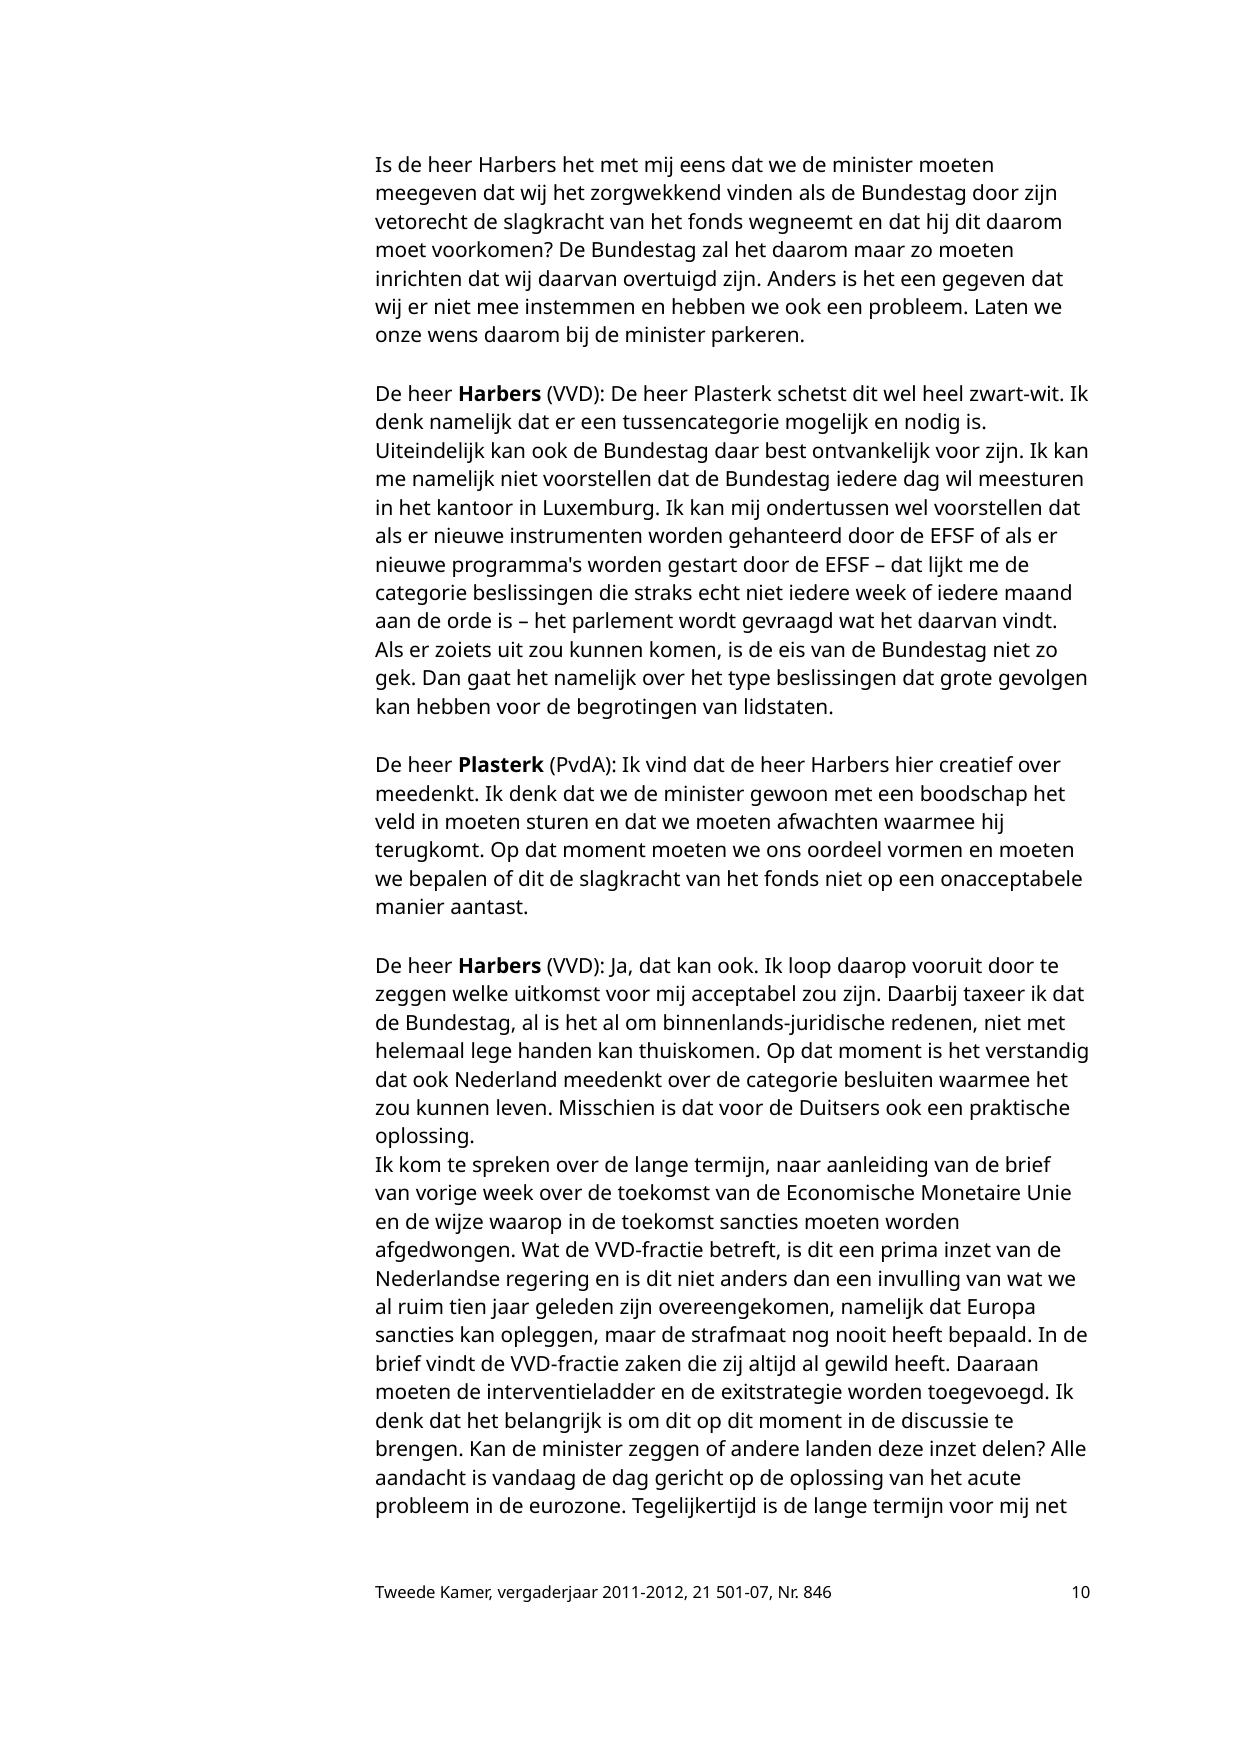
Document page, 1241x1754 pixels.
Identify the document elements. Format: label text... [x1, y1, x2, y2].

text De heer Plasterk (PvdA): Ik vind dat de heer Harbers hier creatief over meedenkt. Ik denk dat we de minister gewoon met een boodschap het veld in moeten sturen en dat we moeten afwachten waarmee hij terugkomt. Op dat moment moeten we ons oordeel vormen en moeten we bepalen of dit de slagkracht van het fonds niet op een onacceptabele manier aantast. [375, 750, 1090, 921]
text De heer Harbers (VVD): De heer Plasterk schetst dit wel heel zwart-wit. Ik denk namelijk dat er een tussencategorie mogelijk en nodig is. Uiteindelijk kan ook de Bundestag daar best ontvankelijk voor zijn. Ik kan me namelijk niet voorstellen dat de Bundestag iedere dag wil meesturen in het kantoor in Luxemburg. Ik kan mij ondertussen wel voorstellen dat als er nieuwe instrumenten worden gehanteerd door de EFSF of als er nieuwe programma's worden gestart door de EFSF – dat lijkt me de categorie beslissingen die straks echt niet iedere week of iedere maand aan de orde is – het parlement wordt gevraagd wat het daarvan vindt. Als er zoiets uit zou kunnen komen, is de eis van de Bundestag niet zo gek. Dan gaat het namelijk over het type beslissingen dat grote gevolgen kan hebben voor de begrotingen van lidstaten. [375, 379, 1090, 720]
text De heer Harbers (VVD): Ja, dat kan ook. Ik loop daarop vooruit door te zeggen welke uitkomst voor mij acceptabel zou zijn. Daarbij taxeer ik dat de Bundestag, al is het al om binnenlands-juridische redenen, niet met helemaal lege handen kan thuiskomen. Op dat moment is het verstandig dat ook Nederland meedenkt over de categorie besluiten waarmee het zou kunnen leven. Misschien is dat voor de Duitsers ook een praktische oplossing. [375, 951, 1090, 1150]
text Is de heer Harbers het met mij eens dat we de minister moeten meegeven dat wij het zorgwekkend vinden als de Bundestag door zijn vetorecht de slagkracht van het fonds wegneemt en dat hij dit daarom moet voorkomen? De Bundestag zal het daarom maar zo moeten inrichten dat wij daarvan overtuigd zijn. Anders is het een gegeven dat wij er niet mee instemmen en hebben we ook een probleem. Laten we onze wens daarom bij de minister parkeren. [375, 150, 1090, 349]
text Ik kom te spreken over de lange termijn, naar aanleiding van de brief van vorige week over de toekomst van de Economische Monetaire Unie en de wijze waarop in de toekomst sancties moeten worden afgedwongen. Wat de VVD-fractie betreft, is dit een prima inzet van de Nederlandse regering en is dit niet anders dan een invulling van wat we al ruim tien jaar geleden zijn overeengekomen, namelijk dat Europa sancties kan opleggen, maar de strafmaat nog nooit heeft bepaald. In de brief vindt de VVD-fractie zaken die zij altijd al gewild heeft. Daaraan moeten de interventieladder en de exitstrategie worden toegevoegd. Ik denk dat het belangrijk is om dit op dit moment in de discussie te brengen. Kan de minister zeggen of andere landen deze inzet delen? Alle aandacht is vandaag de dag gericht op de oplossing van het acute probleem in de eurozone. Tegelijkertijd is de lange termijn voor mij net [375, 1150, 1090, 1520]
